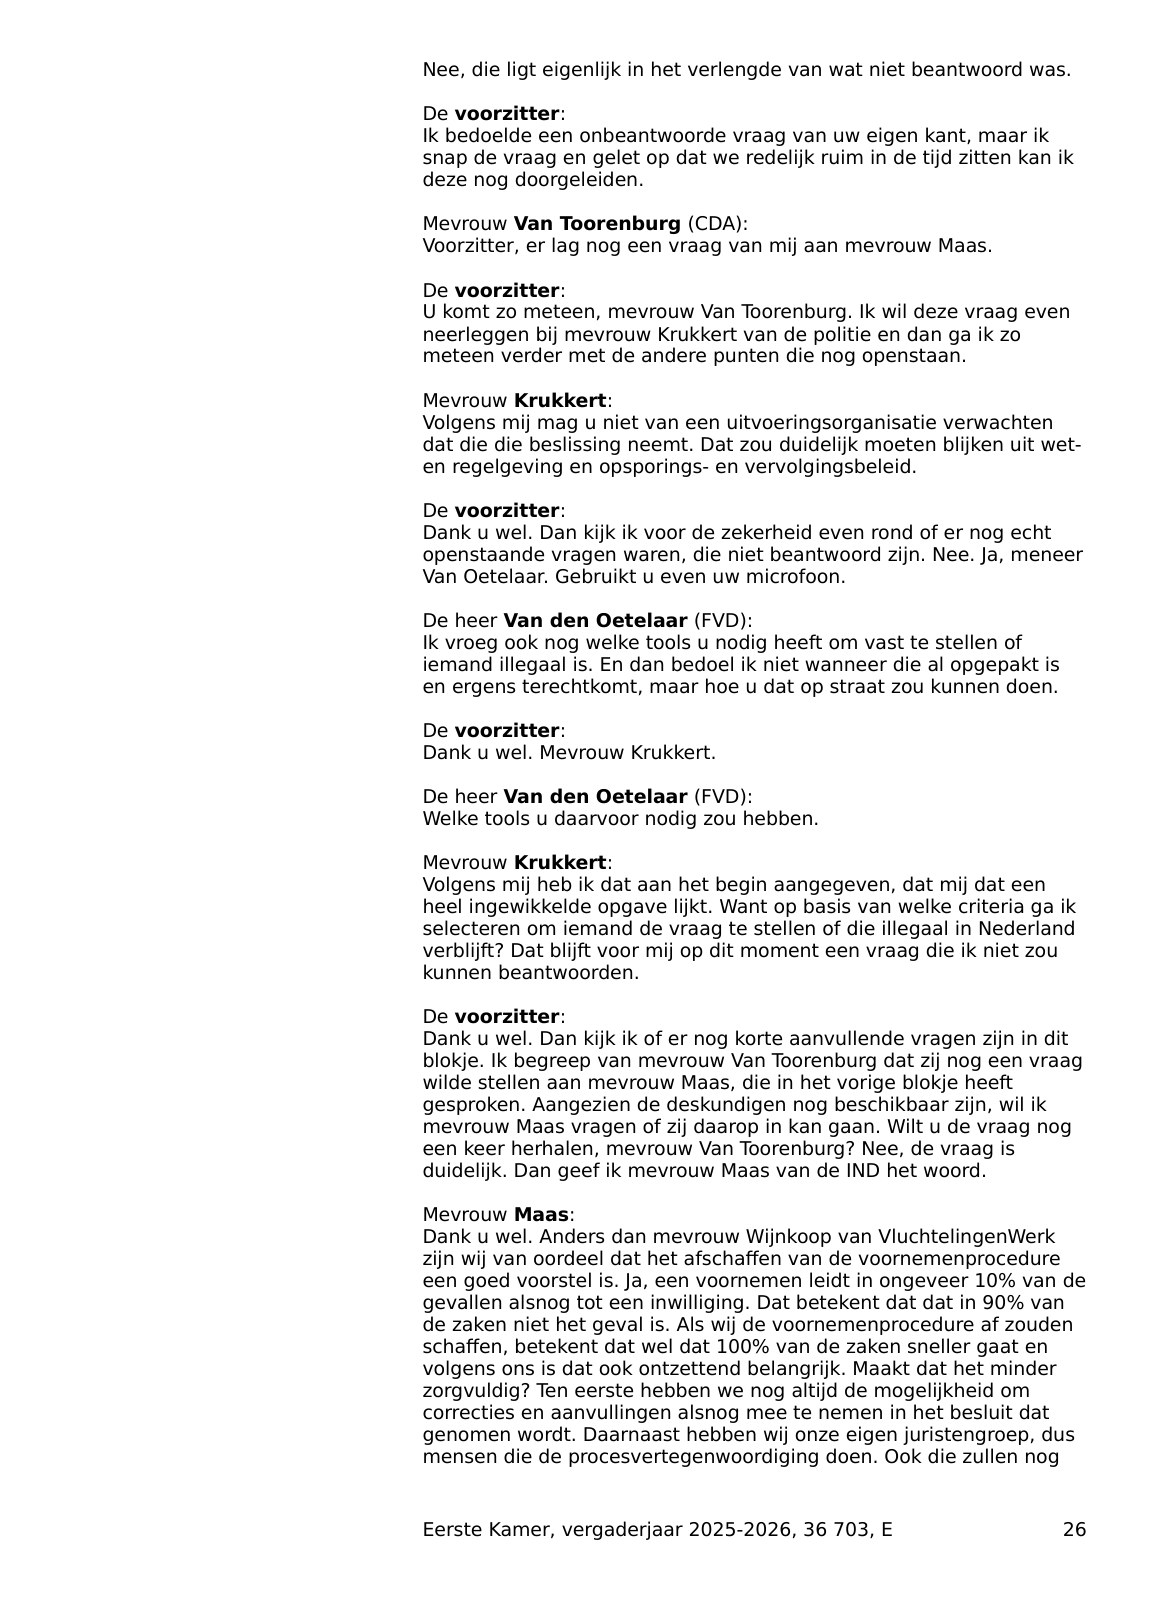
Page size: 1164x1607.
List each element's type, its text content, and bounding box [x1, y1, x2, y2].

text De voorzitter: [422, 500, 1087, 522]
text Mevrouw Van Toorenburg (CDA): [422, 213, 1087, 235]
text De voorzitter: [422, 103, 1087, 125]
text Ik vroeg ook nog welke tools u nodig heeft om vast te stellen of iemand illegaal is. En dan bedoel ik niet wanneer die al opgepakt is en ergens terechtkomt, maar hoe u dat op straat zou kunnen doen. [422, 632, 1087, 698]
text Nee, die ligt eigenlijk in het verlengde van wat niet beantwoord was. [422, 59, 1087, 81]
text U komt zo meteen, mevrouw Van Toorenburg. Ik wil deze vraag even neerleggen bij mevrouw Krukkert van de politie en dan ga ik zo meteen verder met de andere punten die nog openstaan. [422, 301, 1087, 367]
text Mevrouw Maas: [422, 1204, 1087, 1226]
text Welke tools u daarvoor nodig zou hebben. [422, 808, 1087, 830]
text Volgens mij mag u niet van een uitvoeringsorganisatie verwachten dat die die beslissing neemt. Dat zou duidelijk moeten blijken uit wet- en regelgeving en opsporings- en vervolgingsbeleid. [422, 412, 1087, 477]
text De voorzitter: [422, 1006, 1087, 1028]
text De voorzitter: [422, 720, 1087, 742]
text Volgens mij heb ik dat aan het begin aangegeven, dat mij dat een heel ingewikkelde opgave lijkt. Want op basis van welke criteria ga ik selecteren om iemand de vraag te stellen of die illegaal in Nederland verblijft? Dat blijft voor mij op dit moment een vraag die ik niet zou kunnen beantwoorden. [422, 874, 1087, 984]
text Mevrouw Krukkert: [422, 852, 1087, 874]
text Mevrouw Krukkert: [422, 389, 1087, 412]
text Dank u wel. Mevrouw Krukkert. [422, 742, 1087, 764]
text De heer Van den Oetelaar (FVD): [422, 610, 1087, 632]
text Voorzitter, er lag nog een vraag van mij aan mevrouw Maas. [422, 235, 1087, 257]
text De voorzitter: [422, 279, 1087, 301]
text Dank u wel. Anders dan mevrouw Wijnkoop van VluchtelingenWerk zijn wij van oordeel dat het afschaffen van de voornemenprocedure een goed voorstel is. Ja, een voornemen leidt in ongeveer 10% van de gevallen alsnog tot een inwilliging. Dat betekent dat dat in 90% van de zaken niet het geval is. Als wij de voornemenprocedure af zouden schaffen, betekent dat wel dat 100% van de zaken sneller gaat en volgens ons is dat ook ontzettend belangrijk. Maakt dat het minder zorgvuldig? Ten eerste hebben we nog altijd de mogelijkheid om correcties en aanvullingen alsnog mee te nemen in het besluit dat genomen wordt. Daarnaast hebben wij onze eigen juristengroep, dus mensen die de procesvertegenwoordiging doen. Ook die zullen nog [422, 1226, 1087, 1468]
text Dank u wel. Dan kijk ik voor de zekerheid even rond of er nog echt openstaande vragen waren, die niet beantwoord zijn. Nee. Ja, meneer Van Oetelaar. Gebruikt u even uw microfoon. [422, 522, 1087, 588]
text De heer Van den Oetelaar (FVD): [422, 786, 1087, 808]
text Dank u wel. Dan kijk ik of er nog korte aanvullende vragen zijn in dit blokje. Ik begreep van mevrouw Van Toorenburg dat zij nog een vraag wilde stellen aan mevrouw Maas, die in het vorige blokje heeft gesproken. Aangezien de deskundigen nog beschikbaar zijn, wil ik mevrouw Maas vragen of zij daarop in kan gaan. Wilt u de vraag nog een keer herhalen, mevrouw Van Toorenburg? Nee, de vraag is duidelijk. Dan geef ik mevrouw Maas van de IND het woord. [422, 1028, 1087, 1182]
text Ik bedoelde een onbeantwoorde vraag van uw eigen kant, maar ik snap de vraag en gelet op dat we redelijk ruim in de tijd zitten kan ik deze nog doorgeleiden. [422, 125, 1087, 191]
